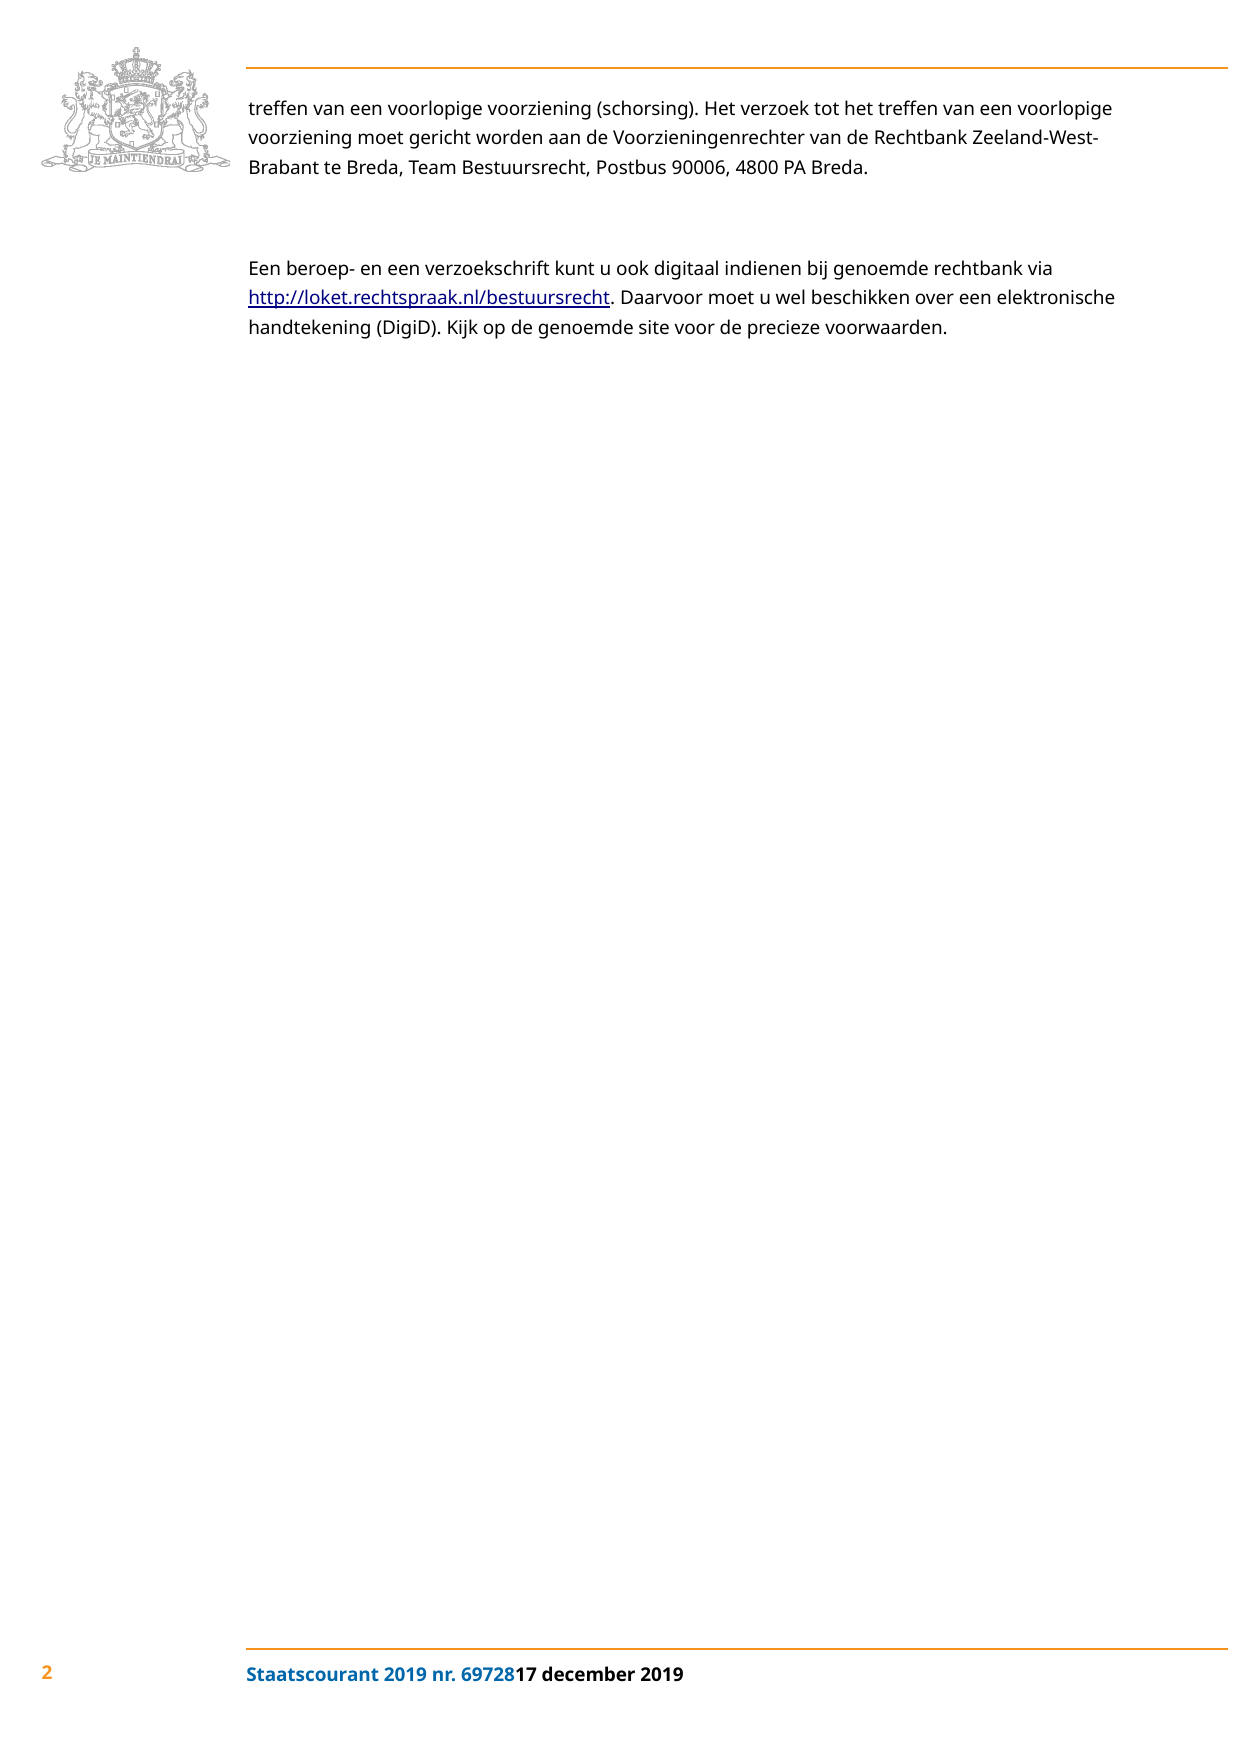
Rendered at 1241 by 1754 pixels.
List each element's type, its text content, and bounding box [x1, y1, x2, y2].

text treffen van een voorlopige voorziening (schorsing). Het verzoek tot het treffen van een voorlopige voorziening moet gericht worden aan de Voorzieningenrechter van de Rechtbank Zeeland-West-Brabant te Breda, Team Bestuursrecht, Postbus 90006, 4800 PA Breda. [248, 95, 1152, 180]
picture [41, 47, 231, 172]
text Een beroep- en een verzoekschrift kunt u ook digitaal indienen bij genoemde rechtbank via http://loket.rechtspraak.nl/bestuursrecht. Daarvoor moet u wel beschikken over een elektronische handtekening (DigiD). Kijk op de genoemde site voor de precieze voorwaarden. [248, 255, 1152, 340]
